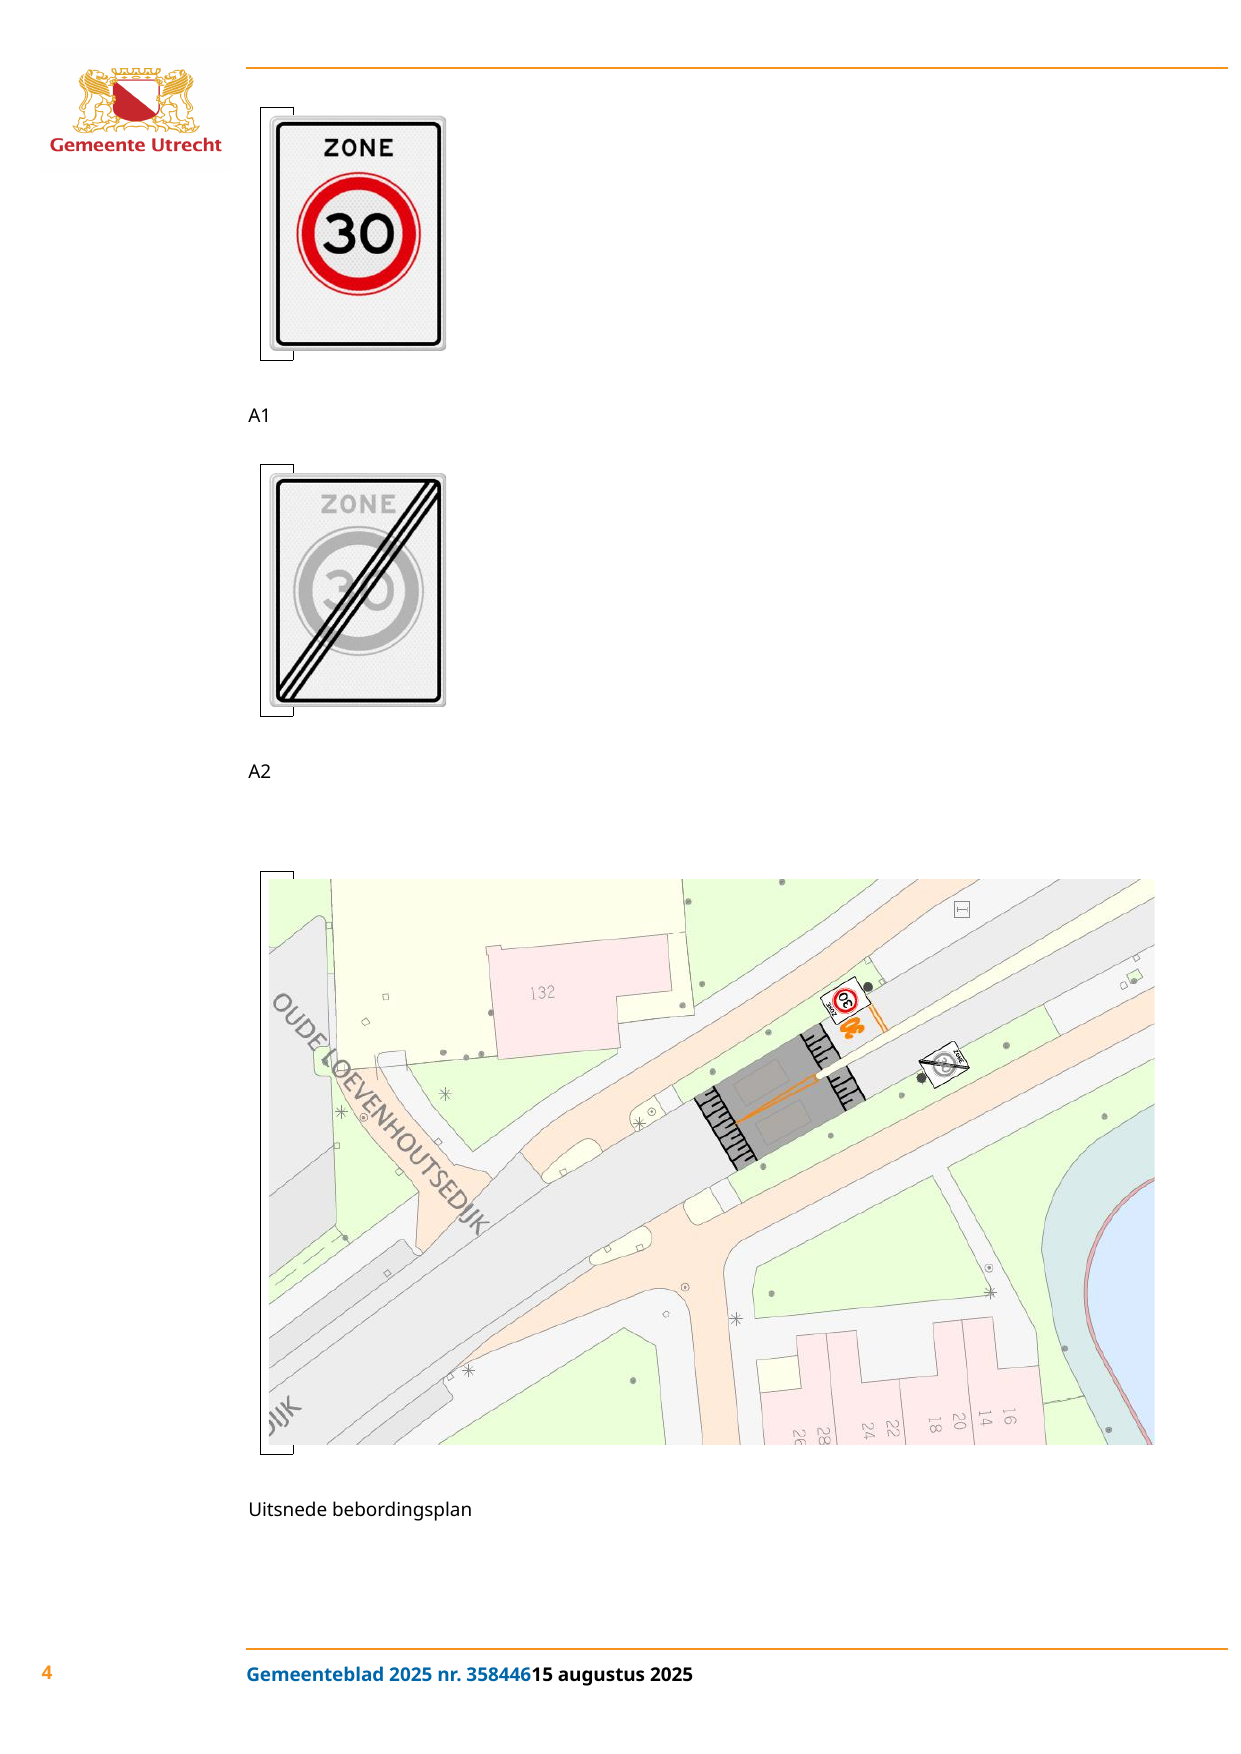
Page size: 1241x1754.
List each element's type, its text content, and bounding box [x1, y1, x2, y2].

picture [268, 473, 447, 707]
text A2 [248, 758, 1152, 784]
picture [41, 47, 231, 172]
text A1 [248, 402, 1152, 427]
picture [268, 115, 447, 351]
text Uitsnede bebordingsplan [248, 1496, 1152, 1522]
picture [268, 879, 1155, 1445]
